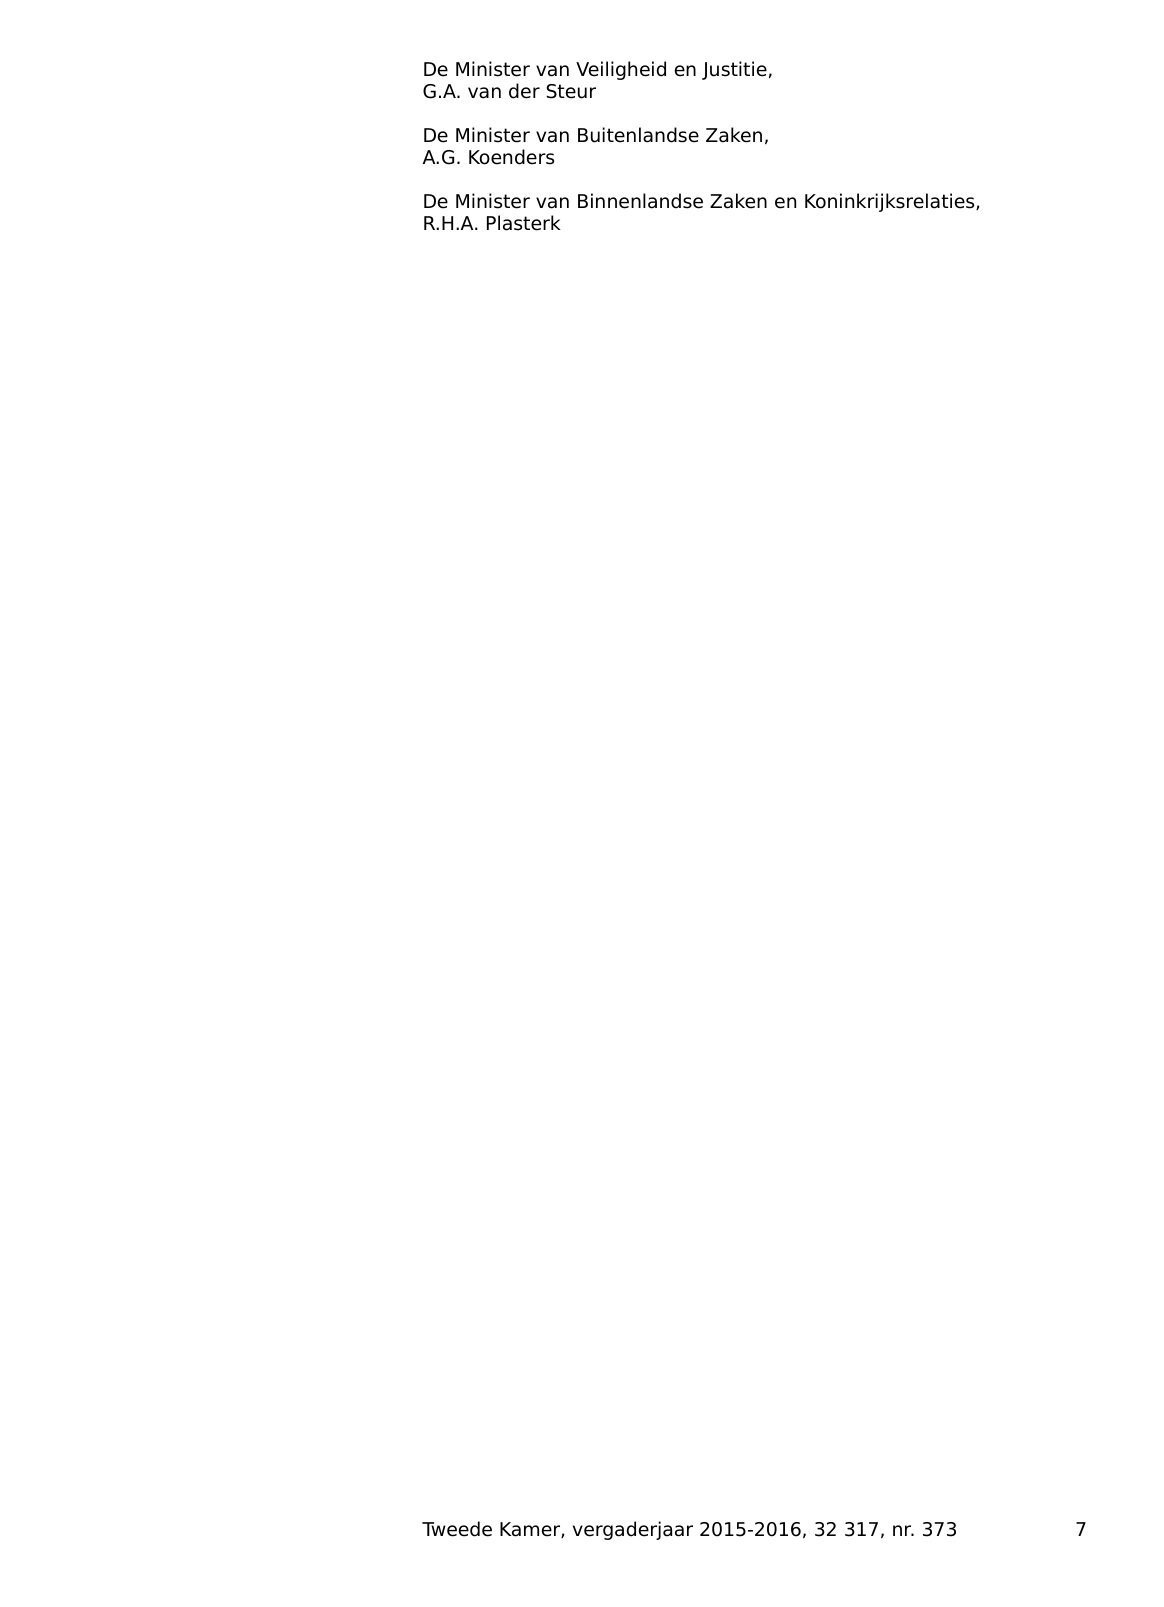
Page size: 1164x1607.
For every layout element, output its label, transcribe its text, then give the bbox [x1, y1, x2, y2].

text De Minister van Binnenlandse Zaken en Koninkrijksrelaties, R.H.A. Plasterk [422, 191, 1087, 235]
text De Minister van Buitenlandse Zaken, A.G. Koenders [422, 125, 1087, 169]
text De Minister van Veiligheid en Justitie, G.A. van der Steur [422, 59, 1087, 103]
